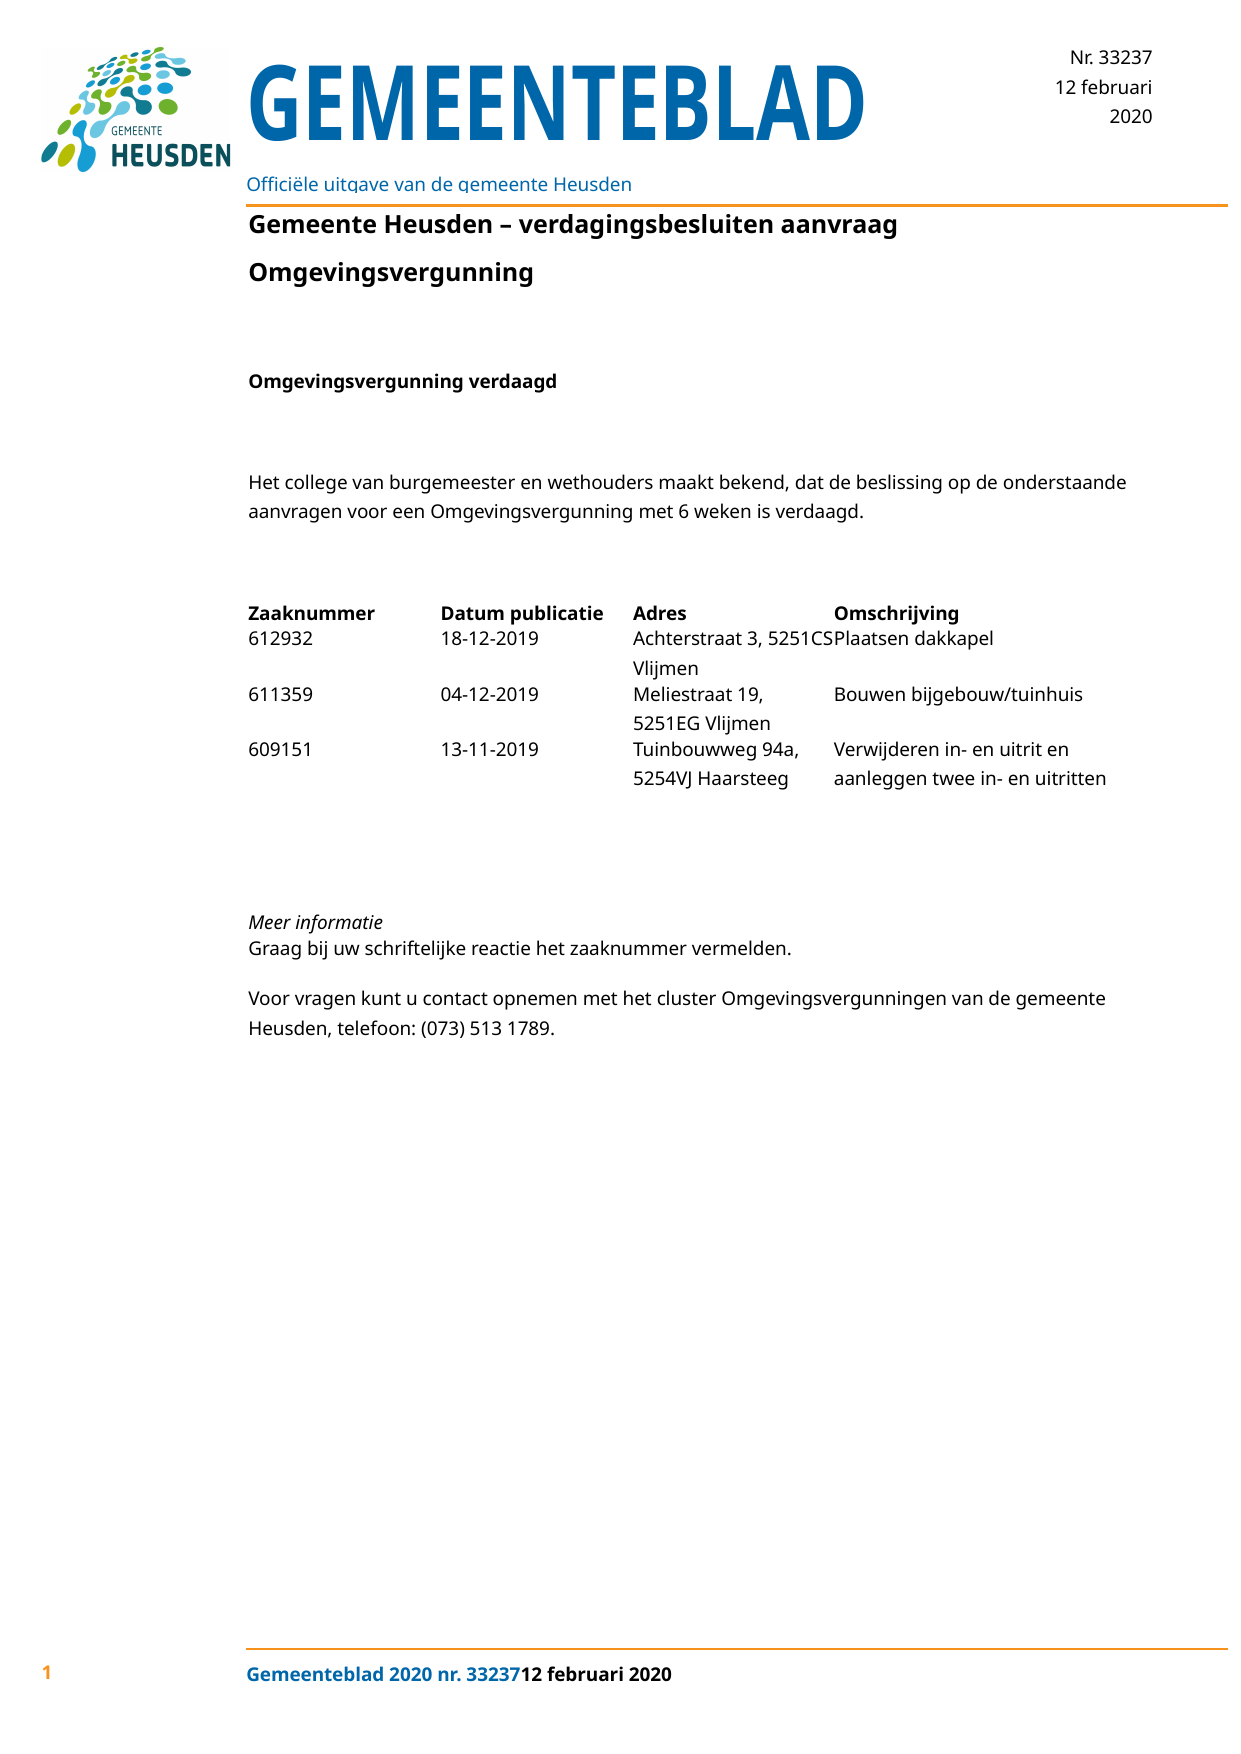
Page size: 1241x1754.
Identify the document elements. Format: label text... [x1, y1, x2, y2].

text Het college van burgemeester en wethouders maakt bekend, dat de beslissing op de onderstaande aanvragen voor een Omgevingsvergunning met 6 weken is verdaagd. [248, 469, 1152, 524]
table_cell Achterstraat 3, 5251CS Vlijmen [633, 625, 834, 681]
table_cell 13-11-2019 [440, 736, 633, 791]
table_cell 609151 [248, 736, 440, 791]
table_cell 04-12-2019 [440, 681, 633, 736]
text Gemeente Heusden – verdagingsbesluiten aanvraag Omgevingsvergunning [248, 207, 1152, 288]
text Omgevingsvergunning verdaagd [248, 368, 1152, 394]
table_cell Tuinbouwweg 94a, 5254VJ Haarsteeg [633, 736, 834, 791]
table_cell 18-12-2019 [440, 625, 633, 681]
text Meer informatie [248, 909, 1152, 935]
table_cell Plaatsen dakkapel [834, 625, 1152, 681]
table_cell 611359 [248, 681, 440, 736]
table_cell Bouwen bijgebouw/tuinhuis [834, 681, 1152, 736]
table_header Adres [633, 600, 834, 625]
table_header Omschrijving [834, 600, 1152, 625]
picture [41, 47, 231, 172]
table_cell Verwijderen in- en uitrit en aanleggen twee in- en uitritten [834, 736, 1152, 791]
table_cell Meliestraat 19, 5251EG Vlijmen [633, 681, 834, 736]
table_header Datum publicatie [440, 600, 633, 625]
table_cell 612932 [248, 625, 440, 681]
text Graag bij uw schriftelijke reactie het zaaknummer vermelden. [248, 935, 1152, 960]
text Voor vragen kunt u contact opnemen met het cluster Omgevingsvergunningen van de gemeente Heusden, telefoon: (073) 513 1789. [248, 985, 1152, 1040]
table_header Zaaknummer [248, 600, 440, 625]
